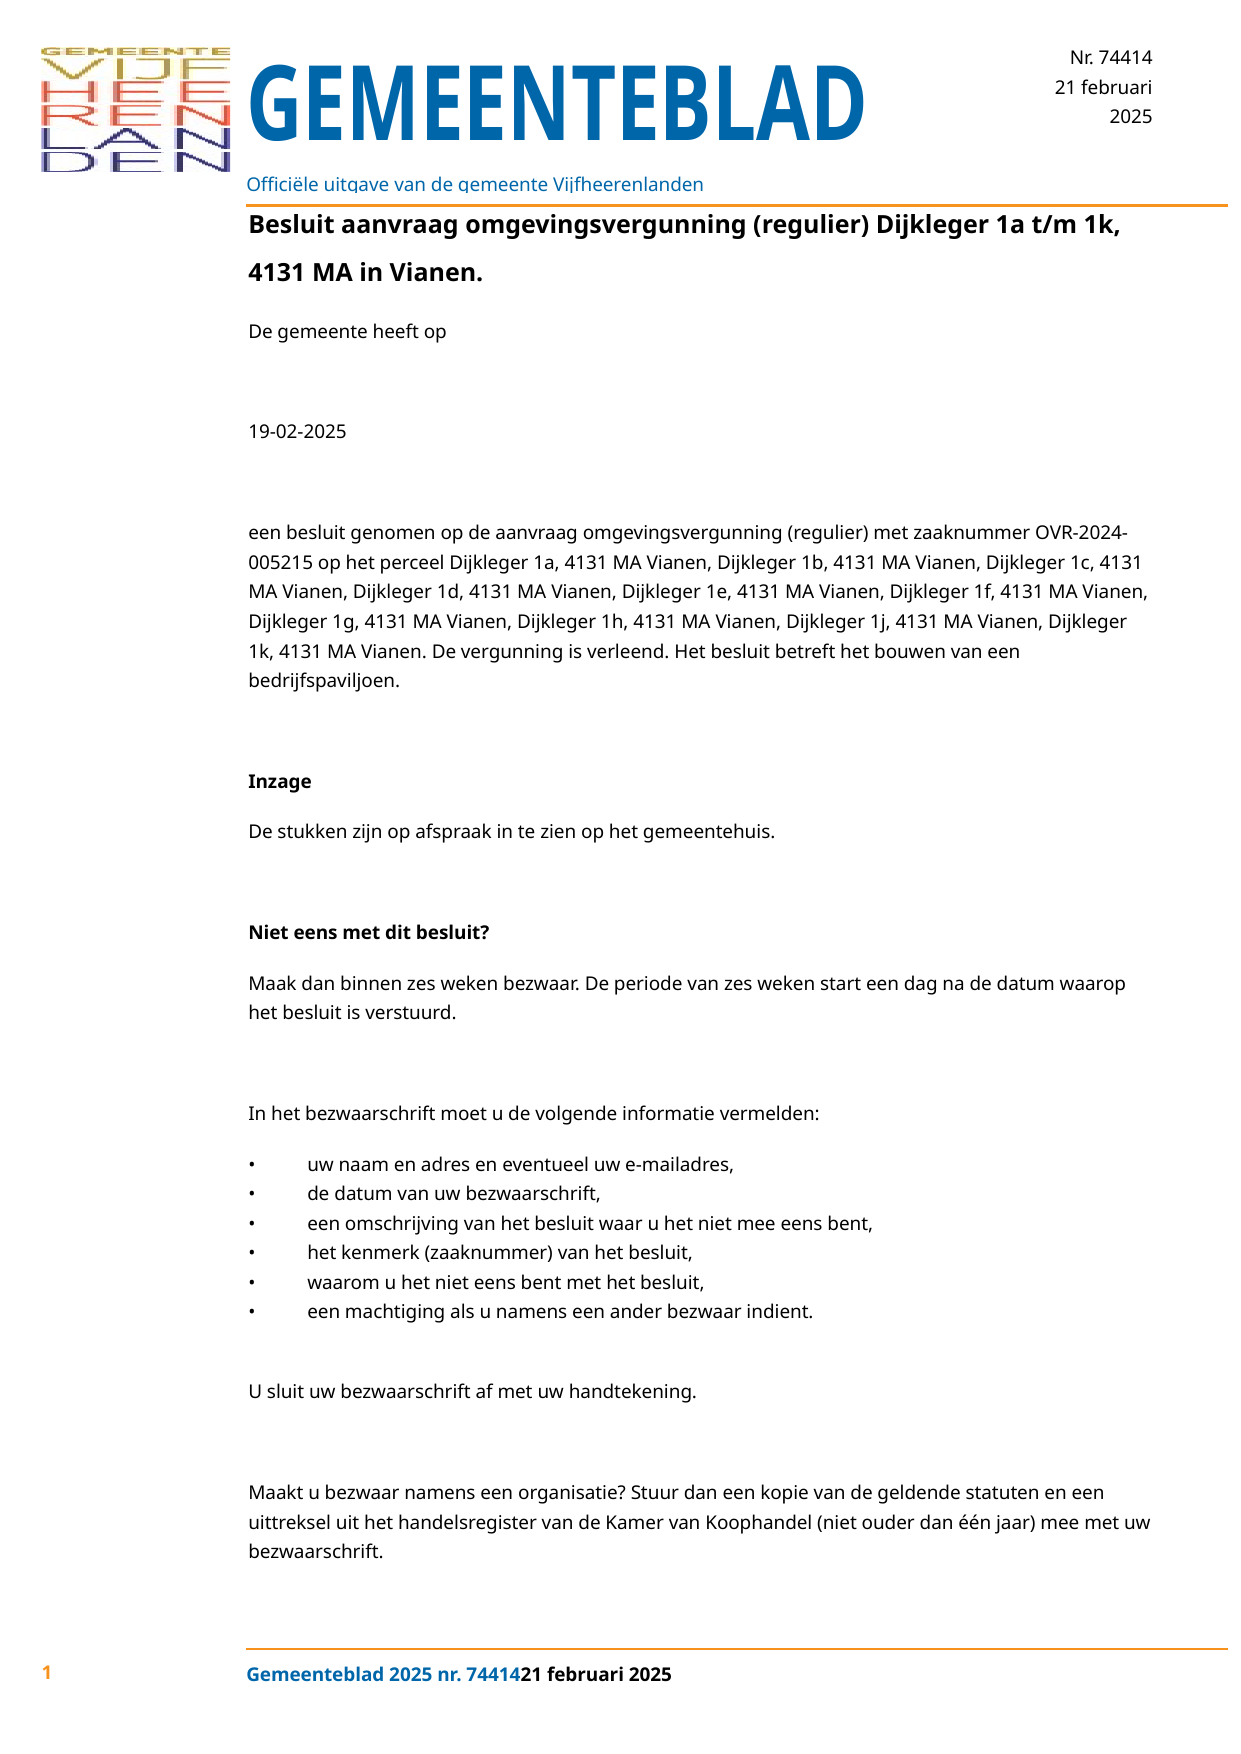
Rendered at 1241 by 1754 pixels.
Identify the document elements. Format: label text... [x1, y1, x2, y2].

picture [41, 47, 231, 172]
text In het bezwaarschrift moet u de volgende informatie vermelden: [248, 1100, 1152, 1126]
text Niet eens met dit besluit? [248, 919, 1152, 945]
list een machtiging als u namens een ander bezwaar indient. [248, 1299, 1152, 1324]
text Inzage [248, 768, 1152, 794]
text 19-02-2025 [248, 419, 1152, 444]
text De gemeente heeft op [248, 318, 1152, 344]
list de datum van uw bezwaarschrift, [248, 1180, 1152, 1206]
list uw naam en adres en eventueel uw e-mailadres, [248, 1151, 1152, 1177]
text U sluit uw bezwaarschrift af met uw handtekening. [248, 1379, 1152, 1404]
text De stukken zijn op afspraak in te zien op het gemeentehuis. [248, 819, 1152, 844]
list het kenmerk (zaaknummer) van het besluit, [248, 1239, 1152, 1265]
text Maak dan binnen zes weken bezwaar. De periode van zes weken start een dag na de datum waarop het besluit is verstuurd. [248, 970, 1152, 1025]
text een besluit genomen op de aanvraag omgevingsvergunning (regulier) met zaaknummer OVR-2024-005215 op het perceel Dijkleger 1a, 4131 MA Vianen, Dijkleger 1b, 4131 MA Vianen, Dijkleger 1c, 4131 MA Vianen, Dijkleger 1d, 4131 MA Vianen, Dijkleger 1e, 4131 MA Vianen, Dijkleger 1f, 4131 MA Vianen, Dijkleger 1g, 4131 MA Vianen, Dijkleger 1h, 4131 MA Vianen, Dijkleger 1j, 4131 MA Vianen, Dijkleger 1k, 4131 MA Vianen. De vergunning is verleend. Het besluit betreft het bouwen van een bedrijfspaviljoen. [248, 519, 1152, 693]
list een omschrijving van het besluit waar u het niet mee eens bent, [248, 1210, 1152, 1236]
text Besluit aanvraag omgevingsvergunning (regulier) Dijkleger 1a t/m 1k, 4131 MA in Vianen. [248, 207, 1152, 288]
list waarom u het niet eens bent met het besluit, [248, 1269, 1152, 1295]
text Maakt u bezwaar namens een organisatie? Stuur dan een kopie van de geldende statuten en een uittreksel uit het handelsregister van de Kamer van Koophandel (niet ouder dan één jaar) mee met uw bezwaarschrift. [248, 1479, 1152, 1564]
